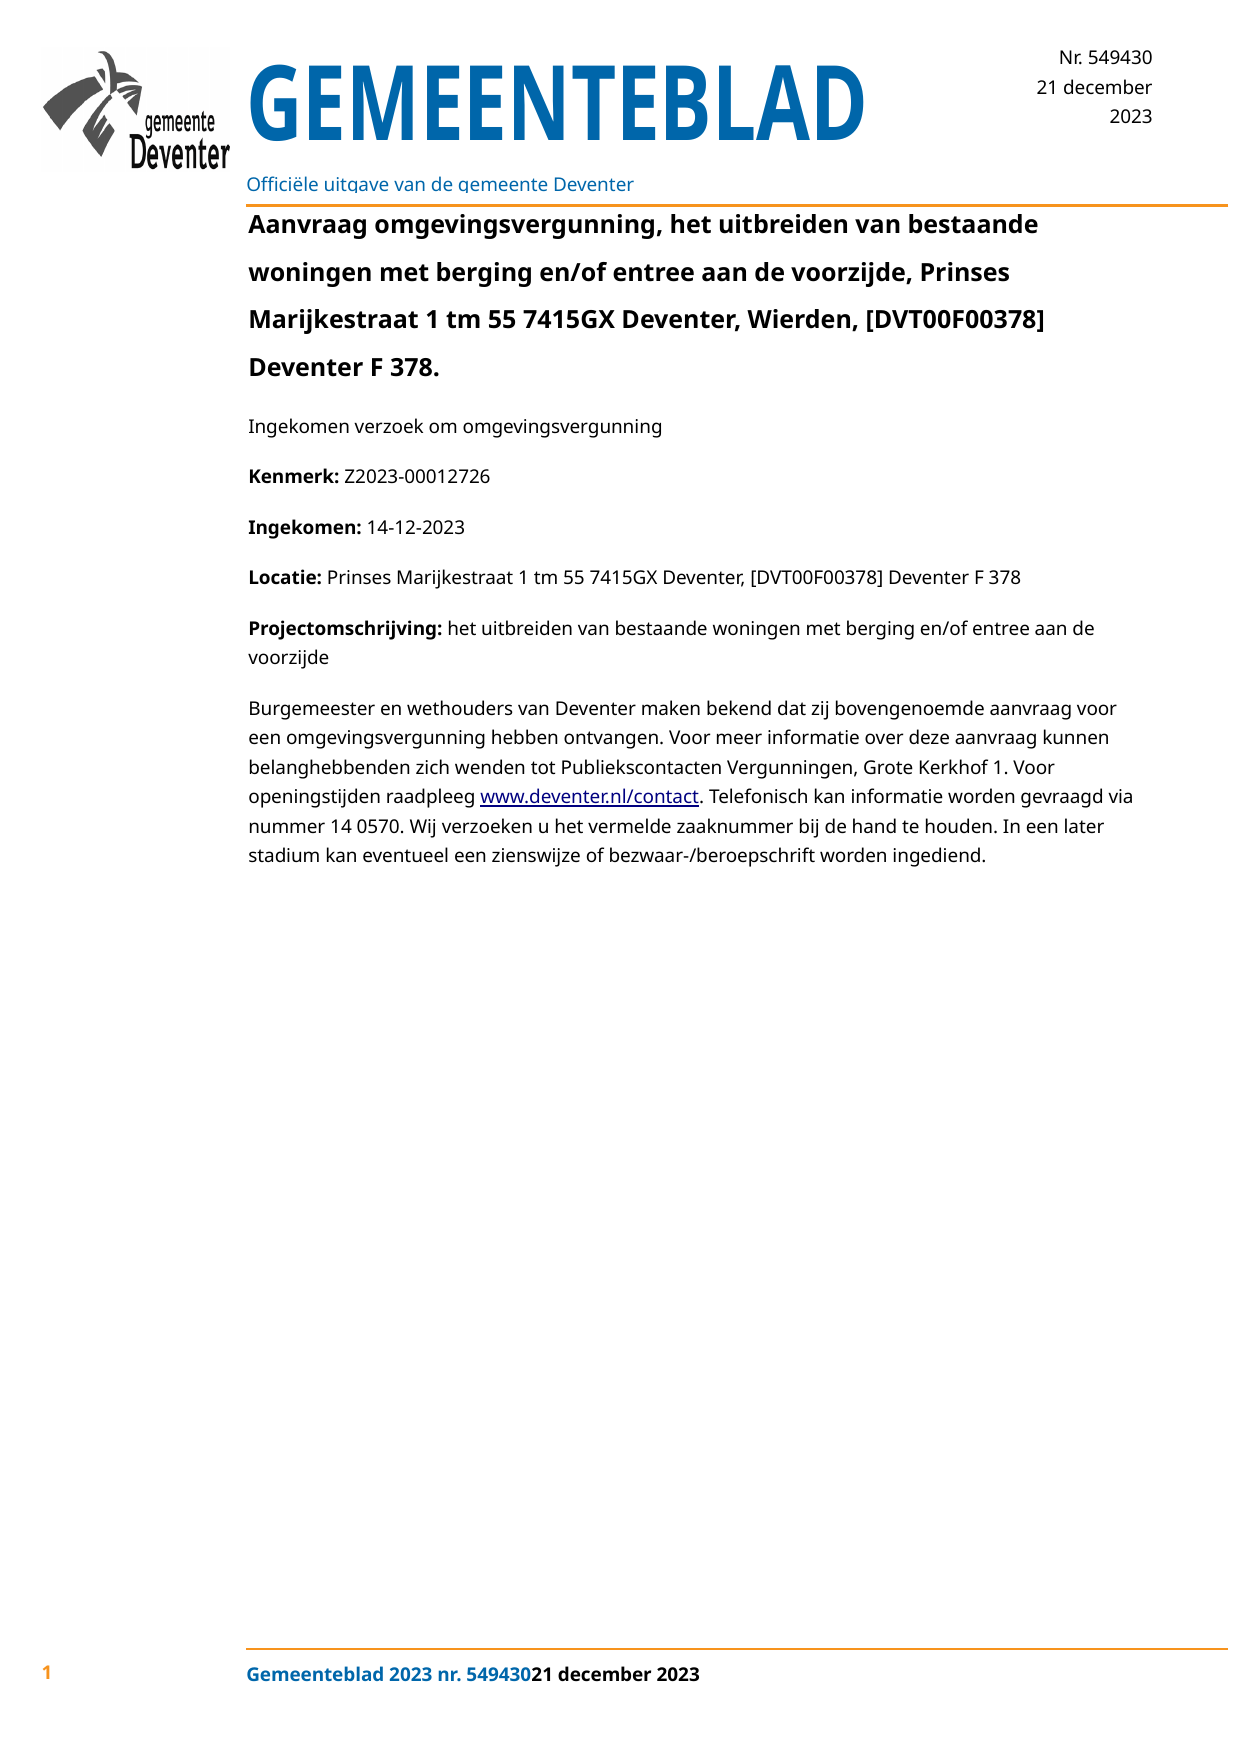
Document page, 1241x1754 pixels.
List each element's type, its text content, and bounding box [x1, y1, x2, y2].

text Kenmerk: Z2023-00012726 [248, 463, 1152, 489]
text Projectomschrijving: het uitbreiden van bestaande woningen met berging en/of entree aan de voorzijde [248, 615, 1152, 670]
text Aanvraag omgevingsvergunning, het uitbreiden van bestaande woningen met berging en/of entree aan de voorzijde, Prinses Marijkestraat 1 tm 55 7415GX Deventer, Wierden, [DVT00F00378] Deventer F 378. [248, 207, 1152, 384]
text Ingekomen: 14-12-2023 [248, 514, 1152, 540]
text Locatie: Prinses Marijkestraat 1 tm 55 7415GX Deventer, [DVT00F00378] Deventer F 378 [248, 564, 1152, 590]
text Ingekomen verzoek om omgevingsvergunning [248, 413, 1152, 439]
text Burgemeester en wethouders van Deventer maken bekend dat zij bovengenoemde aanvraag voor een omgevingsvergunning hebben ontvangen. Voor meer informatie over deze aanvraag kunnen belanghebbenden zich wenden tot Publiekscontacten Vergunningen, Grote Kerkhof 1. Voor openingstijden raadpleeg www.deventer.nl/contact. Telefonisch kan informatie worden gevraagd via nummer 14 0570. Wij verzoeken u het vermelde zaaknummer bij de hand te houden. In een later stadium kan eventueel een zienswijze of bezwaar-/beroepschrift worden ingediend. [248, 695, 1152, 868]
picture [41, 47, 231, 172]
